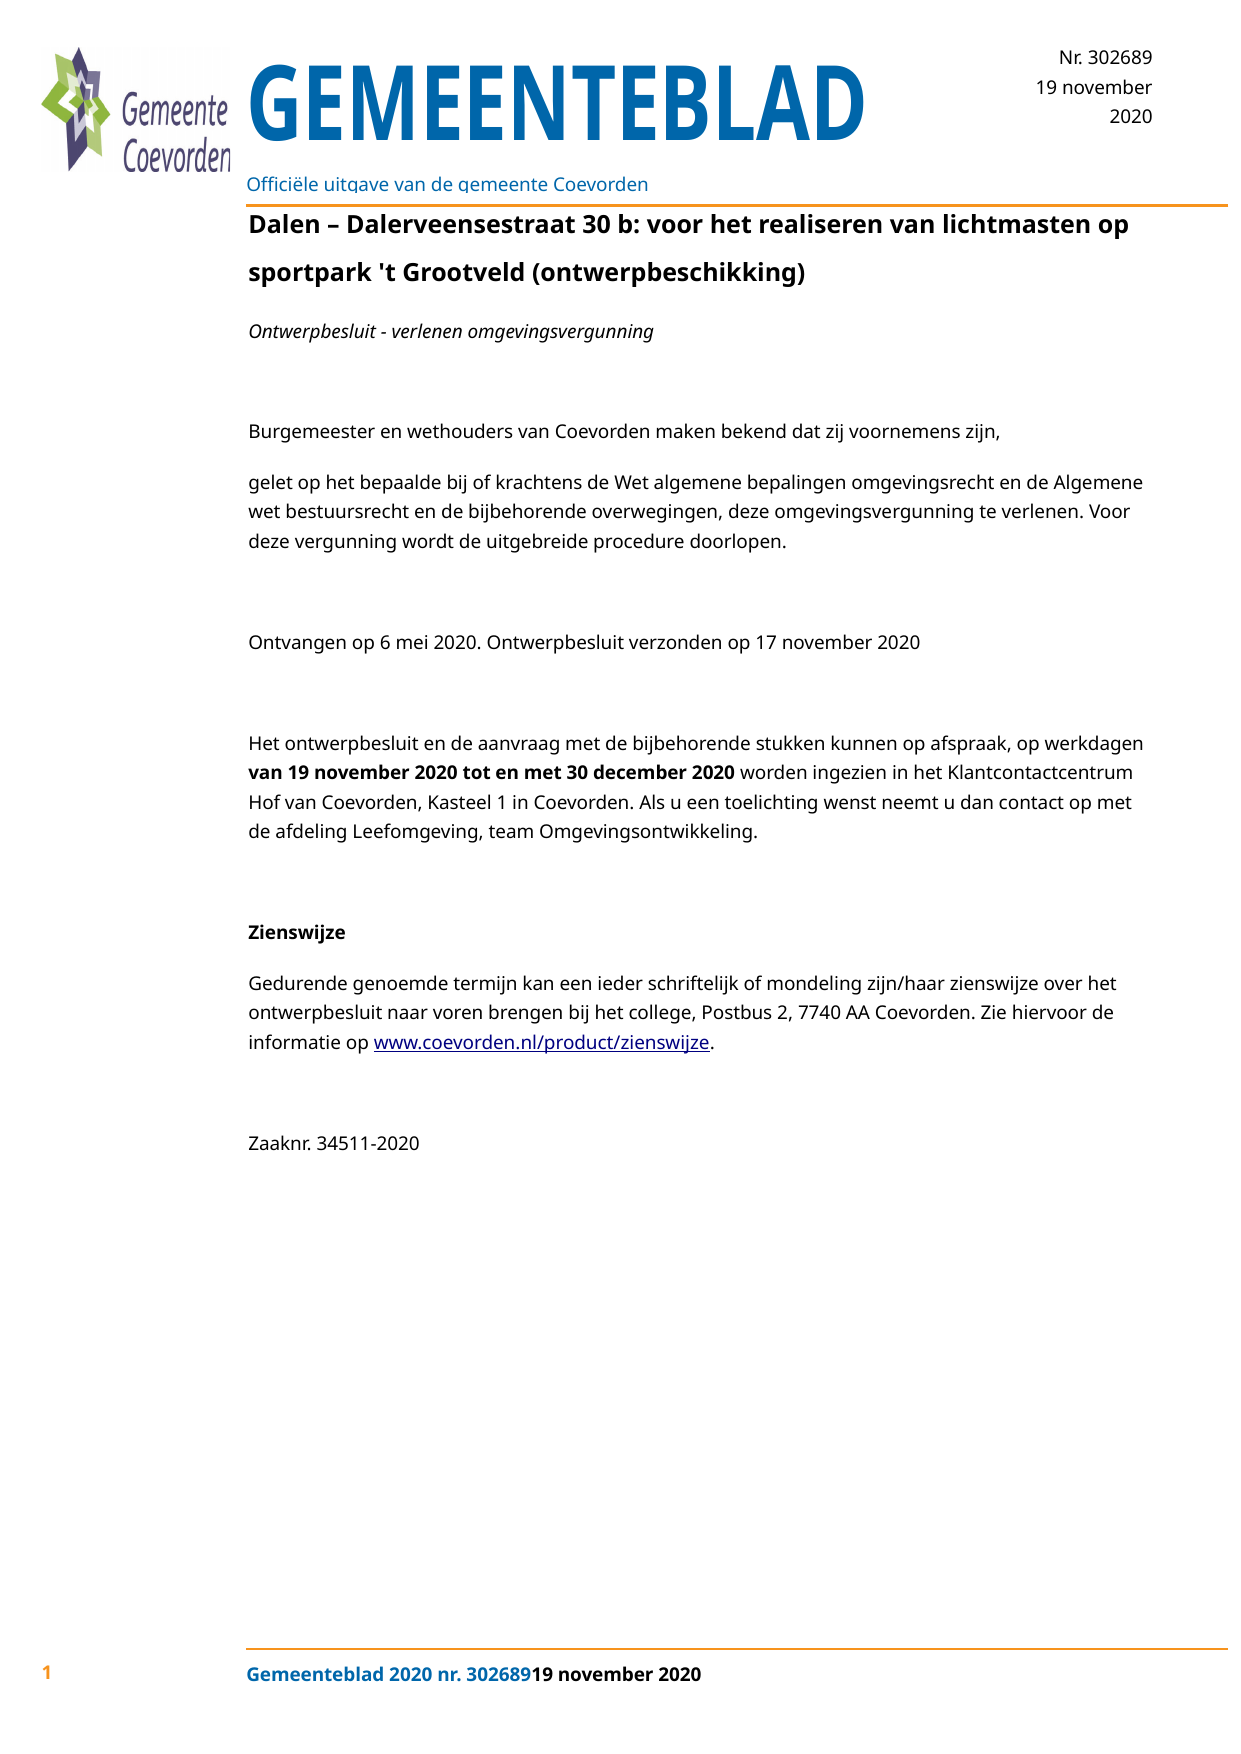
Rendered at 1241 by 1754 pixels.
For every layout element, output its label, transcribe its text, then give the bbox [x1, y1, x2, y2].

text Het ontwerpbesluit en de aanvraag met de bijbehorende stukken kunnen op afspraak, op werkdagen van 19 november 2020 tot en met 30 december 2020 worden ingezien in het Klantcontactcentrum Hof van Coevorden, Kasteel 1 in Coevorden. Als u een toelichting wenst neemt u dan contact op met de afdeling Leefomgeving, team Omgevingsontwikkeling. [248, 730, 1152, 844]
text Burgemeester en wethouders van Coevorden maken bekend dat zij voornemens zijn, [248, 419, 1152, 444]
text Gedurende genoemde termijn kan een ieder schriftelijk of mondeling zijn/haar zienswijze over het ontwerpbesluit naar voren brengen bij het college, Postbus 2, 7740 AA Coevorden. Zie hiervoor de informatie op www.coevorden.nl/product/zienswijze. [248, 970, 1152, 1055]
text Ontvangen op 6 mei 2020. Ontwerpbesluit verzonden op 17 november 2020 [248, 629, 1152, 655]
picture [41, 47, 231, 172]
text Zaaknr. 34511-2020 [248, 1130, 1152, 1156]
text Ontwerpbesluit - verlenen omgevingsvergunning [248, 318, 1152, 344]
text Dalen – Dalerveensestraat 30 b: voor het realiseren van lichtmasten op sportpark 't Grootveld (ontwerpbeschikking) [248, 207, 1152, 288]
text Zienswijze [248, 919, 1152, 945]
text gelet op het bepaalde bij of krachtens de Wet algemene bepalingen omgevingsrecht en de Algemene wet bestuursrecht en de bijbehorende overwegingen, deze omgevingsvergunning te verlenen. Voor deze vergunning wordt de uitgebreide procedure doorlopen. [248, 469, 1152, 554]
